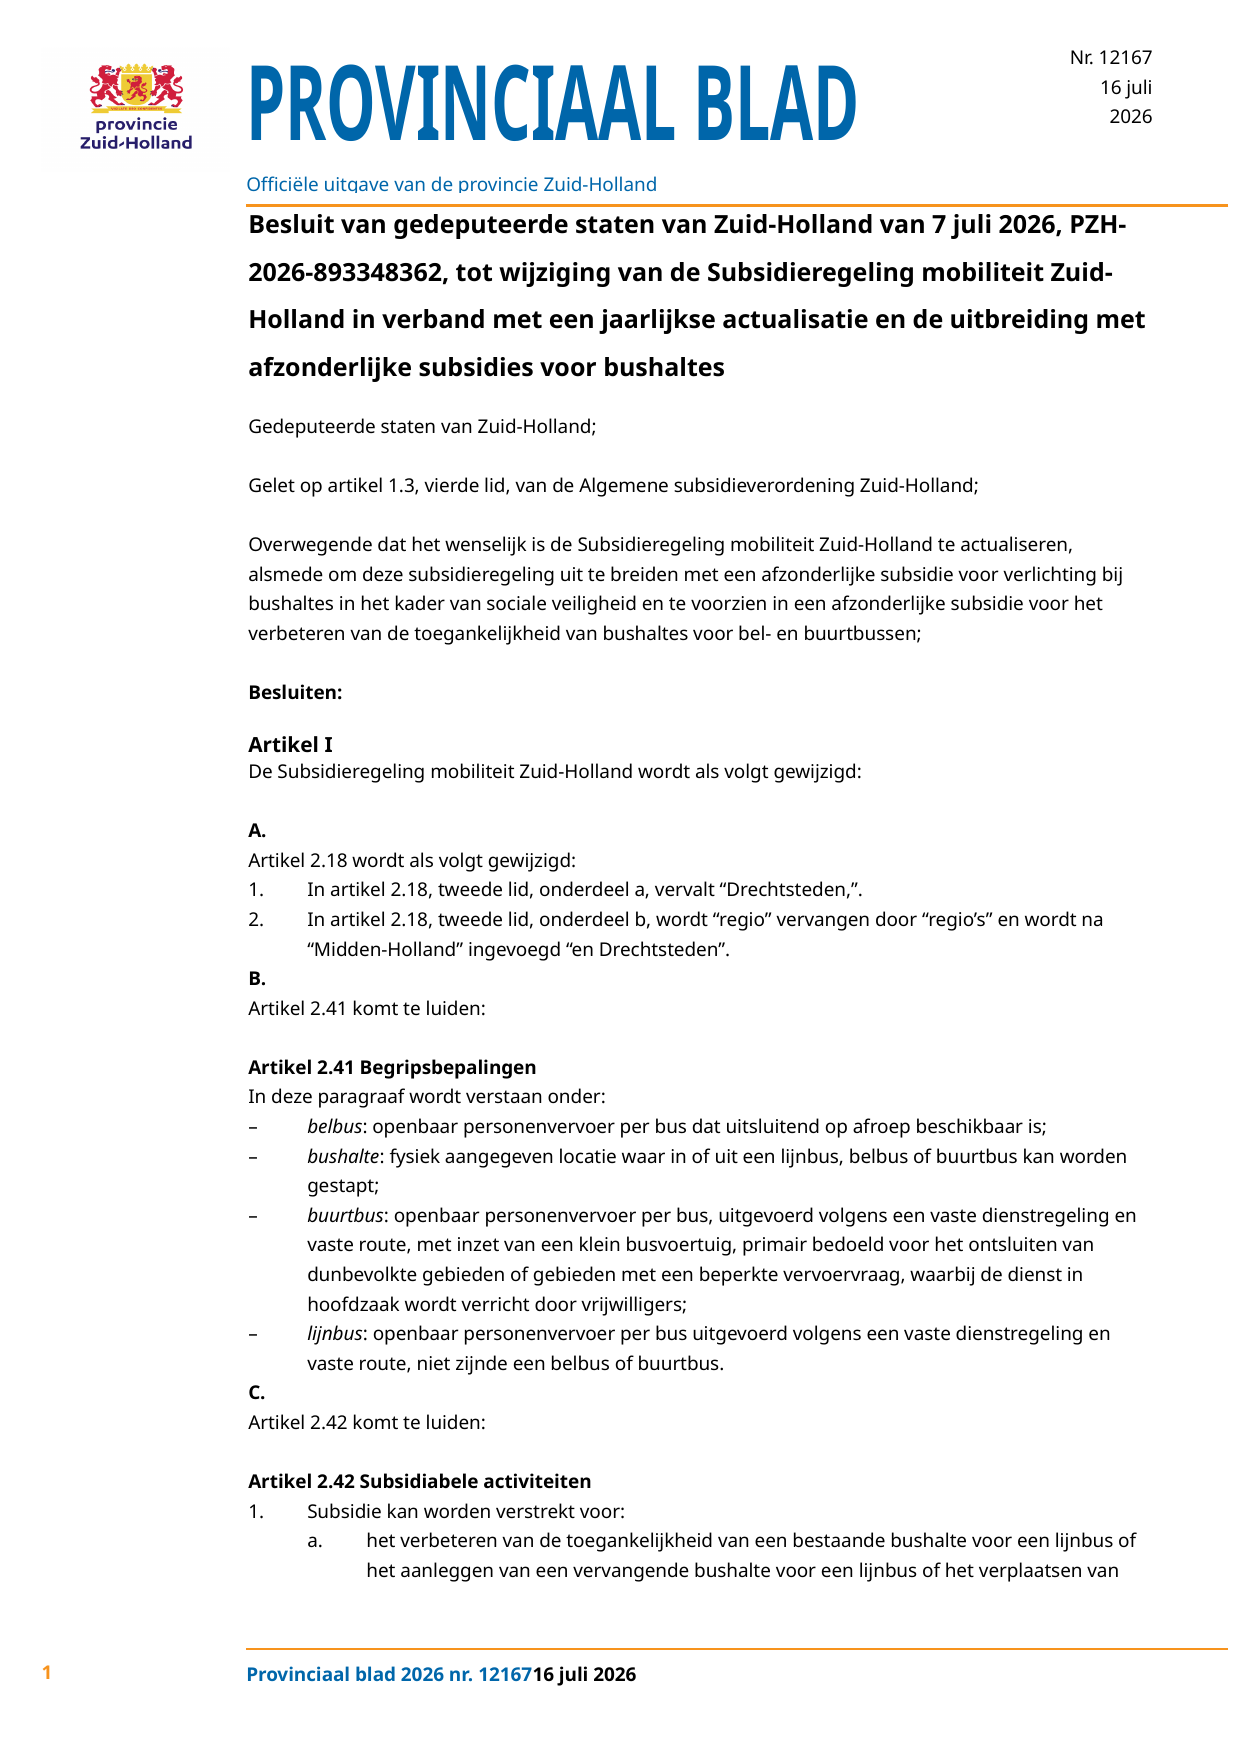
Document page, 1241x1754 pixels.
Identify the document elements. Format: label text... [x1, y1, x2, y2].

text Gedeputeerde staten van Zuid-Holland; [248, 413, 1152, 439]
text De Subsidieregeling mobiliteit Zuid-Holland wordt als volgt gewijzigd: [248, 758, 1152, 784]
text B. [248, 965, 1152, 991]
text Artikel 2.42 Subsidiabele activiteiten [248, 1468, 1152, 1494]
text C. [248, 1379, 1152, 1405]
text Besluiten: [248, 679, 1152, 705]
list In artikel 2.18, tweede lid, onderdeel a, vervalt “Drechtsteden,”. [248, 877, 1152, 902]
text Artikel I [248, 730, 1152, 758]
text Gelet op artikel 1.3, vierde lid, van de Algemene subsidieverordening Zuid-Holland; [248, 472, 1152, 498]
picture [41, 47, 231, 172]
text In deze paragraaf wordt verstaan onder: [248, 1084, 1152, 1109]
list belbus: openbaar personenvervoer per bus dat uitsluitend op afroep beschikbaar is; [248, 1113, 1152, 1139]
list bushalte: fysiek aangegeven locatie waar in of uit een lijnbus, belbus of buurtbus kan worden gestapt; [248, 1143, 1152, 1198]
text A. [248, 817, 1152, 843]
list buurtbus: openbaar personenvervoer per bus, uitgevoerd volgens een vaste dienstregeling en vaste route, met inzet van een klein busvoertuig, primair bedoeld voor het ontsluiten van dunbevolkte gebieden of gebieden met een beperkte vervoervraag, waarbij de dienst in hoofdzaak wordt verricht door vrijwilligers; [248, 1202, 1152, 1316]
text Overwegende dat het wenselijk is de Subsidieregeling mobiliteit Zuid-Holland te actualiseren, alsmede om deze subsidieregeling uit te breiden met een afzonderlijke subsidie voor verlichting bij bushaltes in het kader van sociale veiligheid en te voorzien in een afzonderlijke subsidie voor het verbeteren van de toegankelijkheid van bushaltes voor bel- en buurtbussen; [248, 531, 1152, 646]
text Besluit van gedeputeerde staten van Zuid-Holland van 7 juli 2026, PZH-2026-893348362, tot wijziging van de Subsidieregeling mobiliteit Zuid-Holland in verband met een jaarlijkse actualisatie en de uitbreiding met afzonderlijke subsidies voor bushaltes [248, 207, 1152, 384]
text Artikel 2.18 wordt als volgt gewijzigd: [248, 847, 1152, 873]
list lijnbus: openbaar personenvervoer per bus uitgevoerd volgens een vaste dienstregeling en vaste route, niet zijnde een belbus of buurtbus. [248, 1320, 1152, 1376]
list het verbeteren van de toegankelijkheid van een bestaande bushalte voor een lijnbus of het aanleggen van een vervangende bushalte voor een lijnbus of het verplaatsen van [307, 1527, 1152, 1583]
text Artikel 2.42 komt te luiden: [248, 1409, 1152, 1435]
list In artikel 2.18, tweede lid, onderdeel b, wordt “regio” vervangen door “regio’s” en wordt na “Midden-Holland” ingevoegd “en Drechtsteden”. [248, 906, 1152, 961]
list Subsidie kan worden verstrekt voor: [248, 1498, 1152, 1523]
text Artikel 2.41 komt te luiden: [248, 995, 1152, 1021]
text Artikel 2.41 Begripsbepalingen [248, 1054, 1152, 1080]
